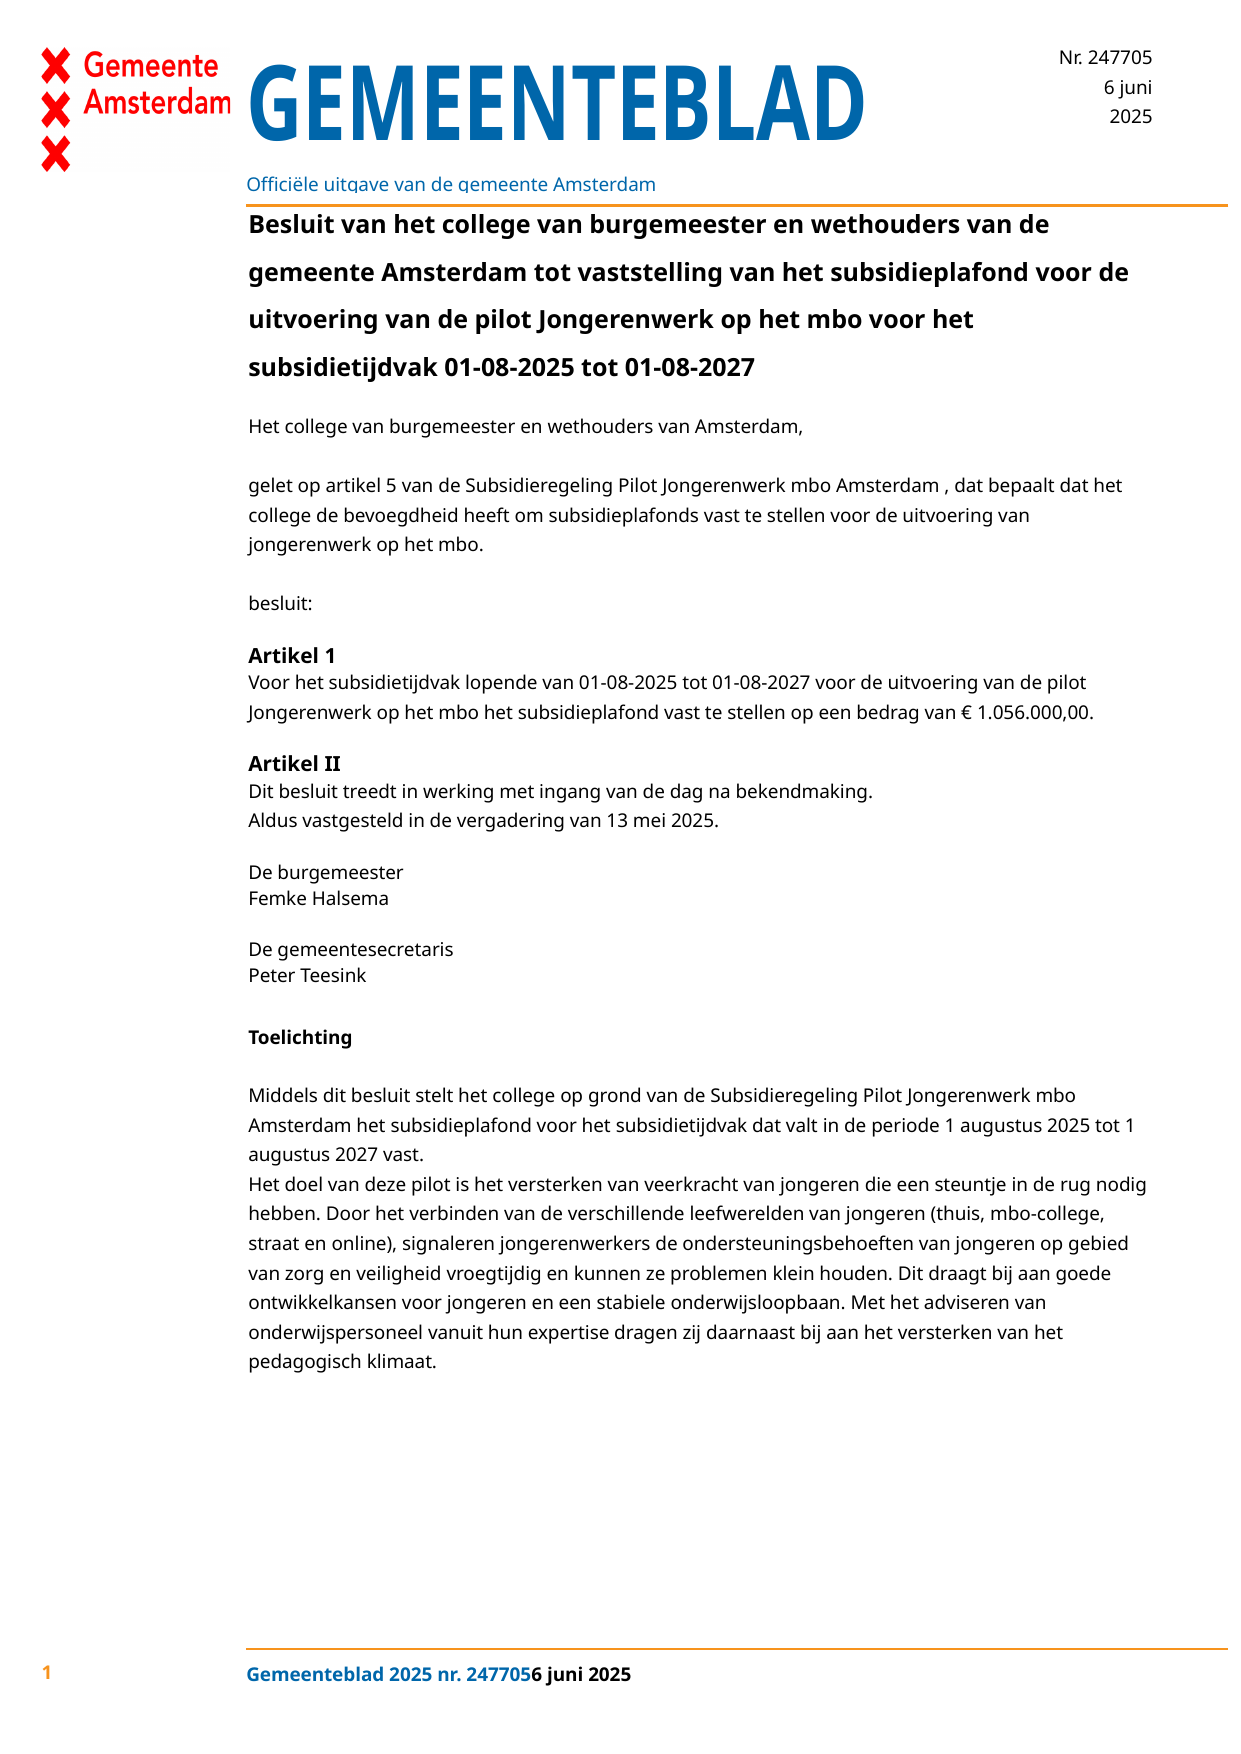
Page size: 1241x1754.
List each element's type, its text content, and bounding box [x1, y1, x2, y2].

text Voor het subsidietijdvak lopende van 01-08-2025 tot 01-08-2027 voor de uitvoering van de pilot Jongerenwerk op het mbo het subsidieplafond vast te stellen op een bedrag van € 1.056.000,00. [248, 669, 1152, 725]
text Artikel 1 [248, 641, 1152, 669]
text Toelichting [248, 1013, 1152, 1053]
text De burgemeester [248, 859, 1152, 885]
text Aldus vastgesteld in de vergadering van 13 mei 2025. [248, 807, 1152, 833]
text gelet op artikel 5 van de Subsidieregeling Pilot Jongerenwerk mbo Amsterdam , dat bepaalt dat het college de bevoegdheid heeft om subsidieplafonds vast te stellen voor de uitvoering van jongerenwerk op het mbo. [248, 472, 1152, 557]
text Artikel II [248, 749, 1152, 778]
text Dit besluit treedt in werking met ingang van de dag na bekendmaking. [248, 778, 1152, 804]
text besluit: [248, 591, 1152, 616]
text De gemeentesecretaris [248, 936, 1152, 962]
picture [41, 47, 231, 172]
text Besluit van het college van burgemeester en wethouders van de gemeente Amsterdam tot vaststelling van het subsidieplafond voor de uitvoering van de pilot Jongerenwerk op het mbo voor het subsidietijdvak 01-08-2025 tot 01-08-2027 [248, 207, 1152, 384]
text Femke Halsema [248, 885, 1152, 910]
text Middels dit besluit stelt het college op grond van de Subsidieregeling Pilot Jongerenwerk mbo Amsterdam het subsidieplafond voor het subsidietijdvak dat valt in de periode 1 augustus 2025 tot 1 augustus 2027 vast. [248, 1082, 1152, 1167]
text Peter Teesink [248, 962, 1152, 988]
text Het doel van deze pilot is het versterken van veerkracht van jongeren die een steuntje in de rug nodig hebben. Door het verbinden van de verschillende leefwerelden van jongeren (thuis, mbo-college, straat en online), signaleren jongerenwerkers de ondersteuningsbehoeften van jongeren op gebied van zorg en veiligheid vroegtijdig en kunnen ze problemen klein houden. Dit draagt bij aan goede ontwikkelkansen voor jongeren en een stabiele onderwijsloopbaan. Met het adviseren van onderwijspersoneel vanuit hun expertise dragen zij daarnaast bij aan het versterken van het pedagogisch klimaat. [248, 1171, 1152, 1374]
text Het college van burgemeester en wethouders van Amsterdam, [248, 413, 1152, 439]
